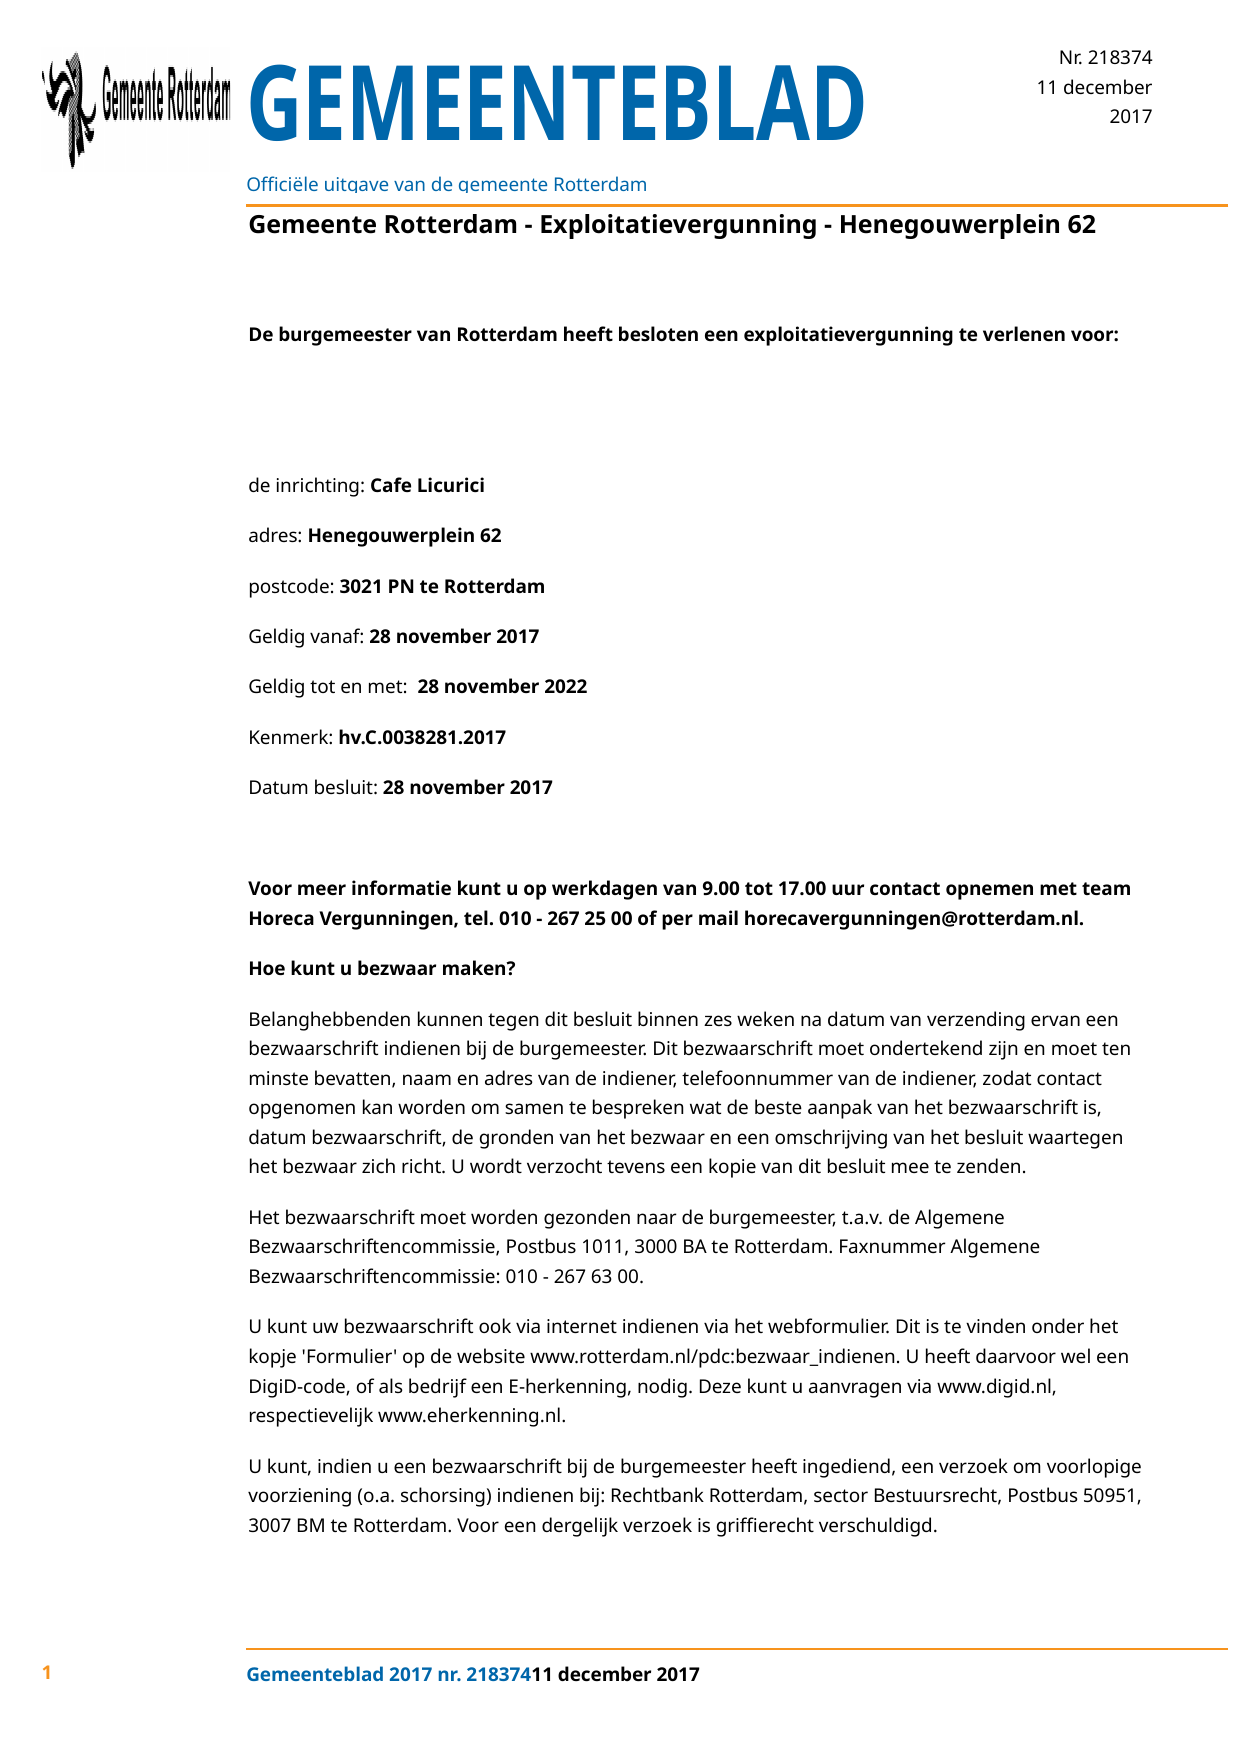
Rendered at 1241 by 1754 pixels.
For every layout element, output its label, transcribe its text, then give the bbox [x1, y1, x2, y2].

text de inrichting: Cafe Licurici [248, 472, 1152, 498]
text Gemeente Rotterdam - Exploitatievergunning - Henegouwerplein 62 [248, 207, 1152, 241]
text Hoe kunt u bezwaar maken? [248, 955, 1152, 981]
text Het bezwaarschrift moet worden gezonden naar de burgemeester, t.a.v. de Algemene Bezwaarschriftencommissie, Postbus 1011, 3000 BA te Rotterdam. Faxnummer Algemene Bezwaarschriftencommissie: 010 - 267 63 00. [248, 1204, 1152, 1289]
text Kenmerk: hv.C.0038281.2017 [248, 724, 1152, 750]
text Belanghebbenden kunnen tegen dit besluit binnen zes weken na datum van verzending ervan een bezwaarschrift indienen bij de burgemeester. Dit bezwaarschrift moet ondertekend zijn en moet ten minste bevatten, naam en adres van de indiener, telefoonnummer van de indiener, zodat contact opgenomen kan worden om samen te bespreken wat de beste aanpak van het bezwaarschrift is, datum bezwaarschrift, de gronden van het bezwaar en een omschrijving van het besluit waartegen het bezwaar zich richt. U wordt verzocht tevens een kopie van dit besluit mee te zenden. [248, 1006, 1152, 1179]
text U kunt uw bezwaarschrift ook via internet indienen via het webformulier. Dit is te vinden onder het kopje 'Formulier' op de website www.rotterdam.nl/pdc:bezwaar_indienen. U heeft daarvoor wel een DigiD-code, of als bedrijf een E-herkenning, nodig. Deze kunt u aanvragen via www.digid.nl, respectievelijk www.eherkenning.nl. [248, 1314, 1152, 1428]
text postcode: 3021 PN te Rotterdam [248, 573, 1152, 598]
text Voor meer informatie kunt u op werkdagen van 9.00 tot 17.00 uur contact opnemen met team Horeca Vergunningen, tel. 010 - 267 25 00 of per mail horecavergunningen@rotterdam.nl. [248, 875, 1152, 931]
text U kunt, indien u een bezwaarschrift bij de burgemeester heeft ingediend, een verzoek om voorlopige voorziening (o.a. schorsing) indienen bij: Rechtbank Rotterdam, sector Bestuursrecht, Postbus 50951, 3007 BM te Rotterdam. Voor een dergelijk verzoek is griffierecht verschuldigd. [248, 1453, 1152, 1538]
text Datum besluit: 28 november 2017 [248, 774, 1152, 800]
picture [41, 47, 231, 172]
text Geldig vanaf: 28 november 2017 [248, 623, 1152, 649]
text adres: Henegouwerplein 62 [248, 522, 1152, 548]
text De burgemeester van Rotterdam heeft besloten een exploitatievergunning te verlenen voor: [248, 321, 1152, 346]
text Geldig tot en met: 28 november 2022 [248, 674, 1152, 699]
